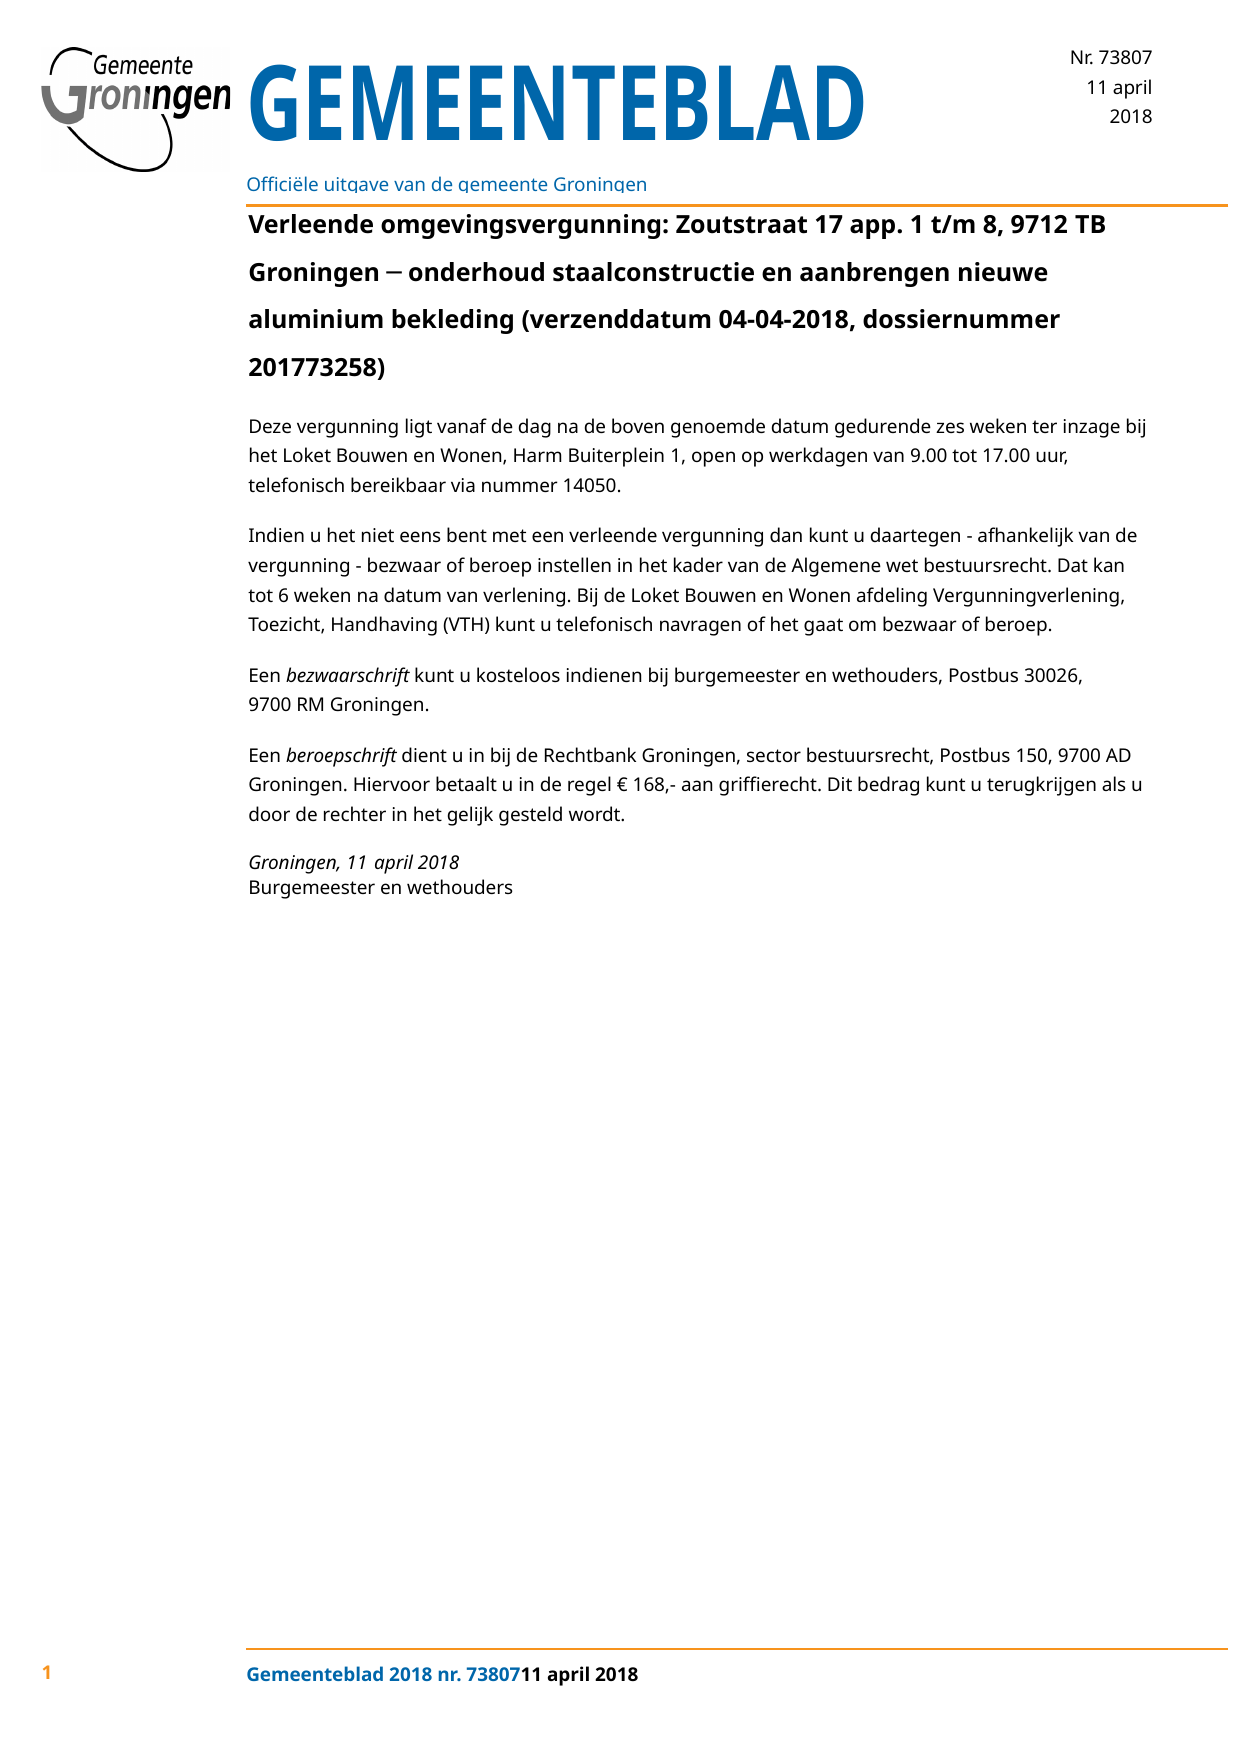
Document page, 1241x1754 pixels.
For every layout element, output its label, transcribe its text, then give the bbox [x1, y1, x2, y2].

text Groningen, 11 april 2018 [248, 849, 1152, 874]
text Een beroepschrift dient u in bij de Rechtbank Groningen, sector bestuursrecht, Postbus 150, 9700 AD Groningen. Hiervoor betaalt u in de regel € 168,- aan griffierecht. Dit bedrag kunt u terugkrijgen als u door de rechter in het gelijk gesteld wordt. [248, 742, 1152, 827]
text Deze vergunning ligt vanaf de dag na de boven genoemde datum gedurende zes weken ter inzage bij het Loket Bouwen en Wonen, Harm Buiterplein 1, open op werkdagen van 9.00 tot 17.00 uur, telefonisch bereikbaar via nummer 14050. [248, 413, 1152, 498]
text Burgemeester en wethouders [248, 874, 1152, 900]
text Een bezwaarschrift kunt u kosteloos indienen bij burgemeester en wethouders, Postbus 30026, 9700 RM Groningen. [248, 662, 1152, 717]
text Verleende omgevingsvergunning: Zoutstraat 17 app. 1 t/m 8, 9712 TB Groningen ─ onderhoud staalconstructie en aanbrengen nieuwe aluminium bekleding (verzenddatum 04-04-2018, dossiernummer 201773258) [248, 207, 1152, 384]
picture [41, 47, 231, 172]
text Indien u het niet eens bent met een verleende vergunning dan kunt u daartegen - afhankelijk van de vergunning - bezwaar of beroep instellen in het kader van de Algemene wet bestuursrecht. Dat kan tot 6 weken na datum van verlening. Bij de Loket Bouwen en Wonen afdeling Vergunningverlening, Toezicht, Handhaving (VTH) kunt u telefonisch navragen of het gaat om bezwaar of beroep. [248, 523, 1152, 637]
